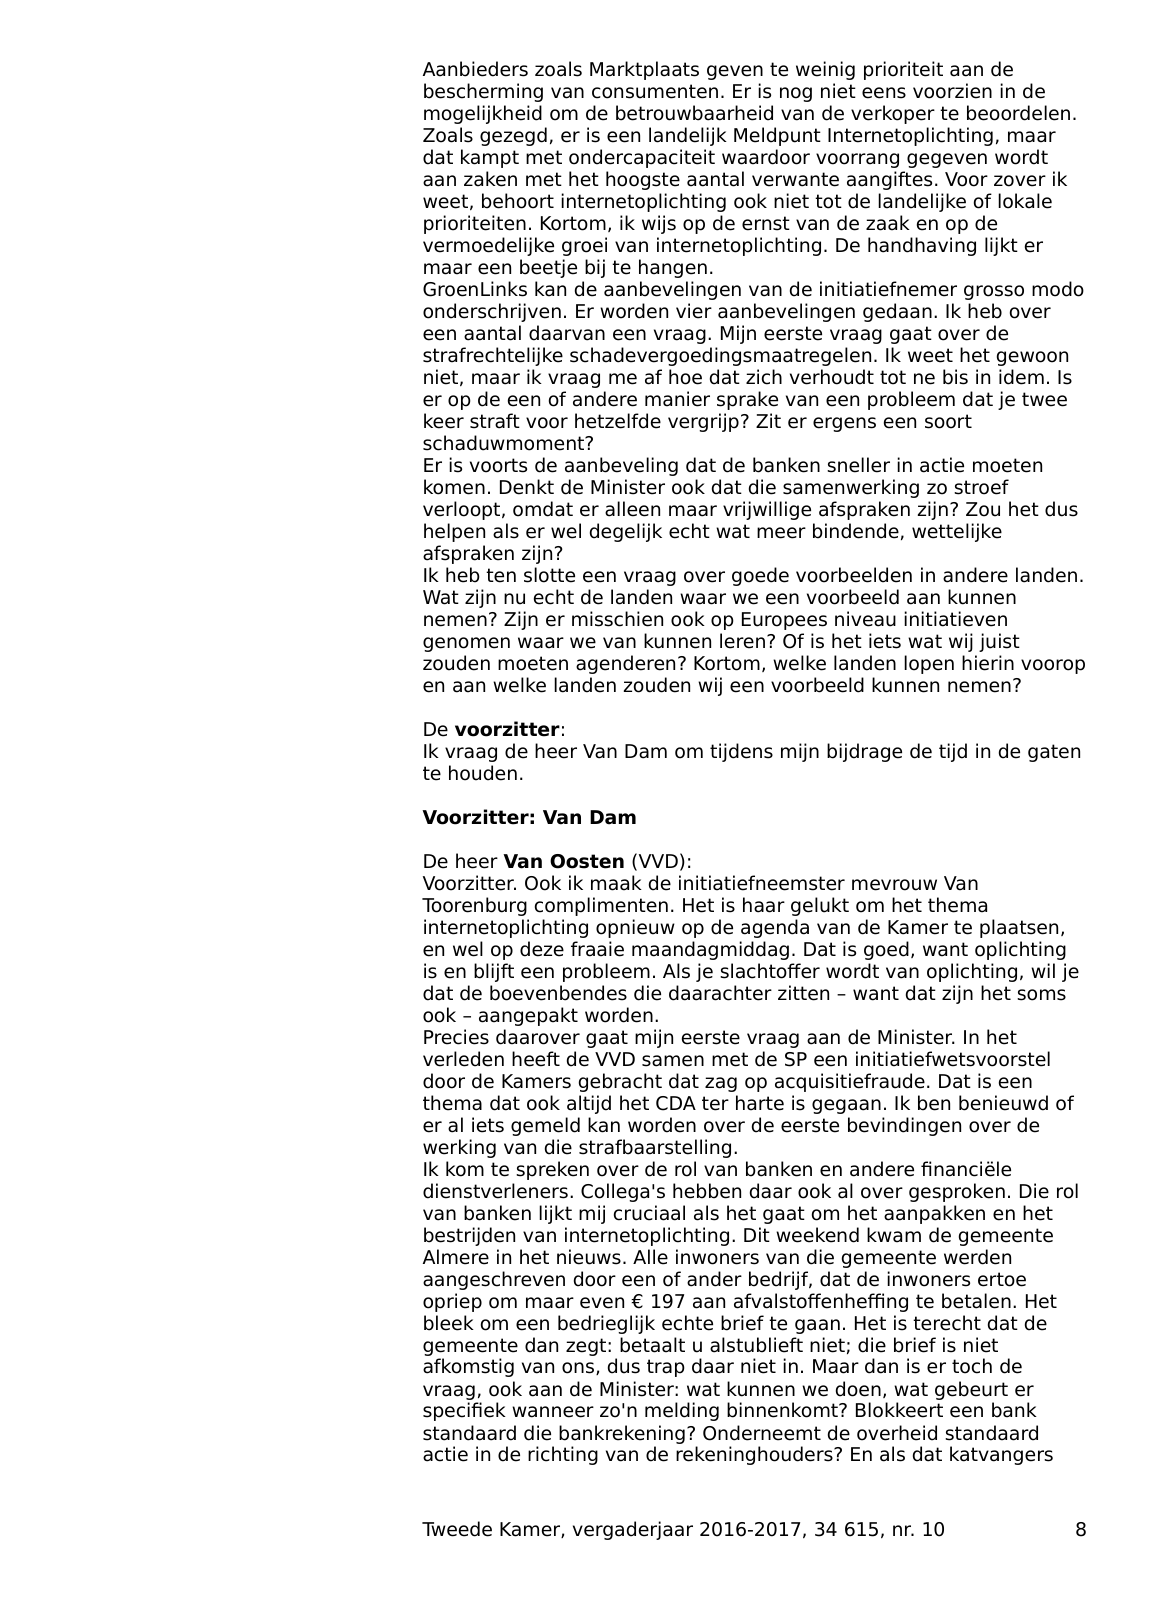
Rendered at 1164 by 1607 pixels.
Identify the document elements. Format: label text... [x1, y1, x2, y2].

text De voorzitter: [422, 719, 1087, 741]
text GroenLinks kan de aanbevelingen van de initiatiefnemer grosso modo onderschrijven. Er worden vier aanbevelingen gedaan. Ik heb over een aantal daarvan een vraag. Mijn eerste vraag gaat over de strafrechtelijke schadevergoedingsmaatregelen. Ik weet het gewoon niet, maar ik vraag me af hoe dat zich verhoudt tot ne bis in idem. Is er op de een of andere manier sprake van een probleem dat je twee keer straft voor hetzelfde vergrijp? Zit er ergens een soort schaduwmoment? [422, 279, 1087, 455]
text Ik heb ten slotte een vraag over goede voorbeelden in andere landen. Wat zijn nu echt de landen waar we een voorbeeld aan kunnen nemen? Zijn er misschien ook op Europees niveau initiatieven genomen waar we van kunnen leren? Of is het iets wat wij juist zouden moeten agenderen? Kortom, welke landen lopen hierin voorop en aan welke landen zouden wij een voorbeeld kunnen nemen? [422, 564, 1087, 696]
text Ik kom te spreken over de rol van banken en andere financiële dienstverleners. Collega's hebben daar ook al over gesproken. Die rol van banken lijkt mij cruciaal als het gaat om het aanpakken en het bestrijden van internetoplichting. Dit weekend kwam de gemeente Almere in het nieuws. Alle inwoners van die gemeente werden aangeschreven door een of ander bedrijf, dat de inwoners ertoe opriep om maar even € 197 aan afvalstoffenheffing te betalen. Het bleek om een bedrieglijk echte brief te gaan. Het is terecht dat de gemeente dan zegt: betaalt u alstublieft niet; die brief is niet afkomstig van ons, dus trap daar niet in. Maar dan is er toch de vraag, ook aan de Minister: wat kunnen we doen, wat gebeurt er specifiek wanneer zo'n melding binnenkomt? Blokkeert een bank standaard die bankrekening? Onderneemt de overheid standaard actie in de richting van de rekeninghouders? En als dat katvangers [422, 1159, 1087, 1466]
subtitle Voorzitter: Van Dam [422, 807, 1087, 829]
text Voorzitter. Ook ik maak de initiatiefneemster mevrouw Van Toorenburg complimenten. Het is haar gelukt om het thema internetoplichting opnieuw op de agenda van de Kamer te plaatsen, en wel op deze fraaie maandagmiddag. Dat is goed, want oplichting is en blijft een probleem. Als je slachtoffer wordt van oplichting, wil je dat de boevenbendes die daarachter zitten – want dat zijn het soms ook – aangepakt worden. [422, 873, 1087, 1027]
text Aanbieders zoals Marktplaats geven te weinig prioriteit aan de bescherming van consumenten. Er is nog niet eens voorzien in de mogelijkheid om de betrouwbaarheid van de verkoper te beoordelen. Zoals gezegd, er is een landelijk Meldpunt Internetoplichting, maar dat kampt met ondercapaciteit waardoor voorrang gegeven wordt aan zaken met het hoogste aantal verwante aangiftes. Voor zover ik weet, behoort internetoplichting ook niet tot de landelijke of lokale prioriteiten. Kortom, ik wijs op de ernst van de zaak en op de vermoedelijke groei van internetoplichting. De handhaving lijkt er maar een beetje bij te hangen. [422, 59, 1087, 279]
text Precies daarover gaat mijn eerste vraag aan de Minister. In het verleden heeft de VVD samen met de SP een initiatiefwetsvoorstel door de Kamers gebracht dat zag op acquisitiefraude. Dat is een thema dat ook altijd het CDA ter harte is gegaan. Ik ben benieuwd of er al iets gemeld kan worden over de eerste bevindingen over de werking van die strafbaarstelling. [422, 1027, 1087, 1159]
text Ik vraag de heer Van Dam om tijdens mijn bijdrage de tijd in de gaten te houden. [422, 741, 1087, 784]
text Er is voorts de aanbeveling dat de banken sneller in actie moeten komen. Denkt de Minister ook dat die samenwerking zo stroef verloopt, omdat er alleen maar vrijwillige afspraken zijn? Zou het dus helpen als er wel degelijk echt wat meer bindende, wettelijke afspraken zijn? [422, 455, 1087, 564]
text De heer Van Oosten (VVD): [422, 851, 1087, 873]
